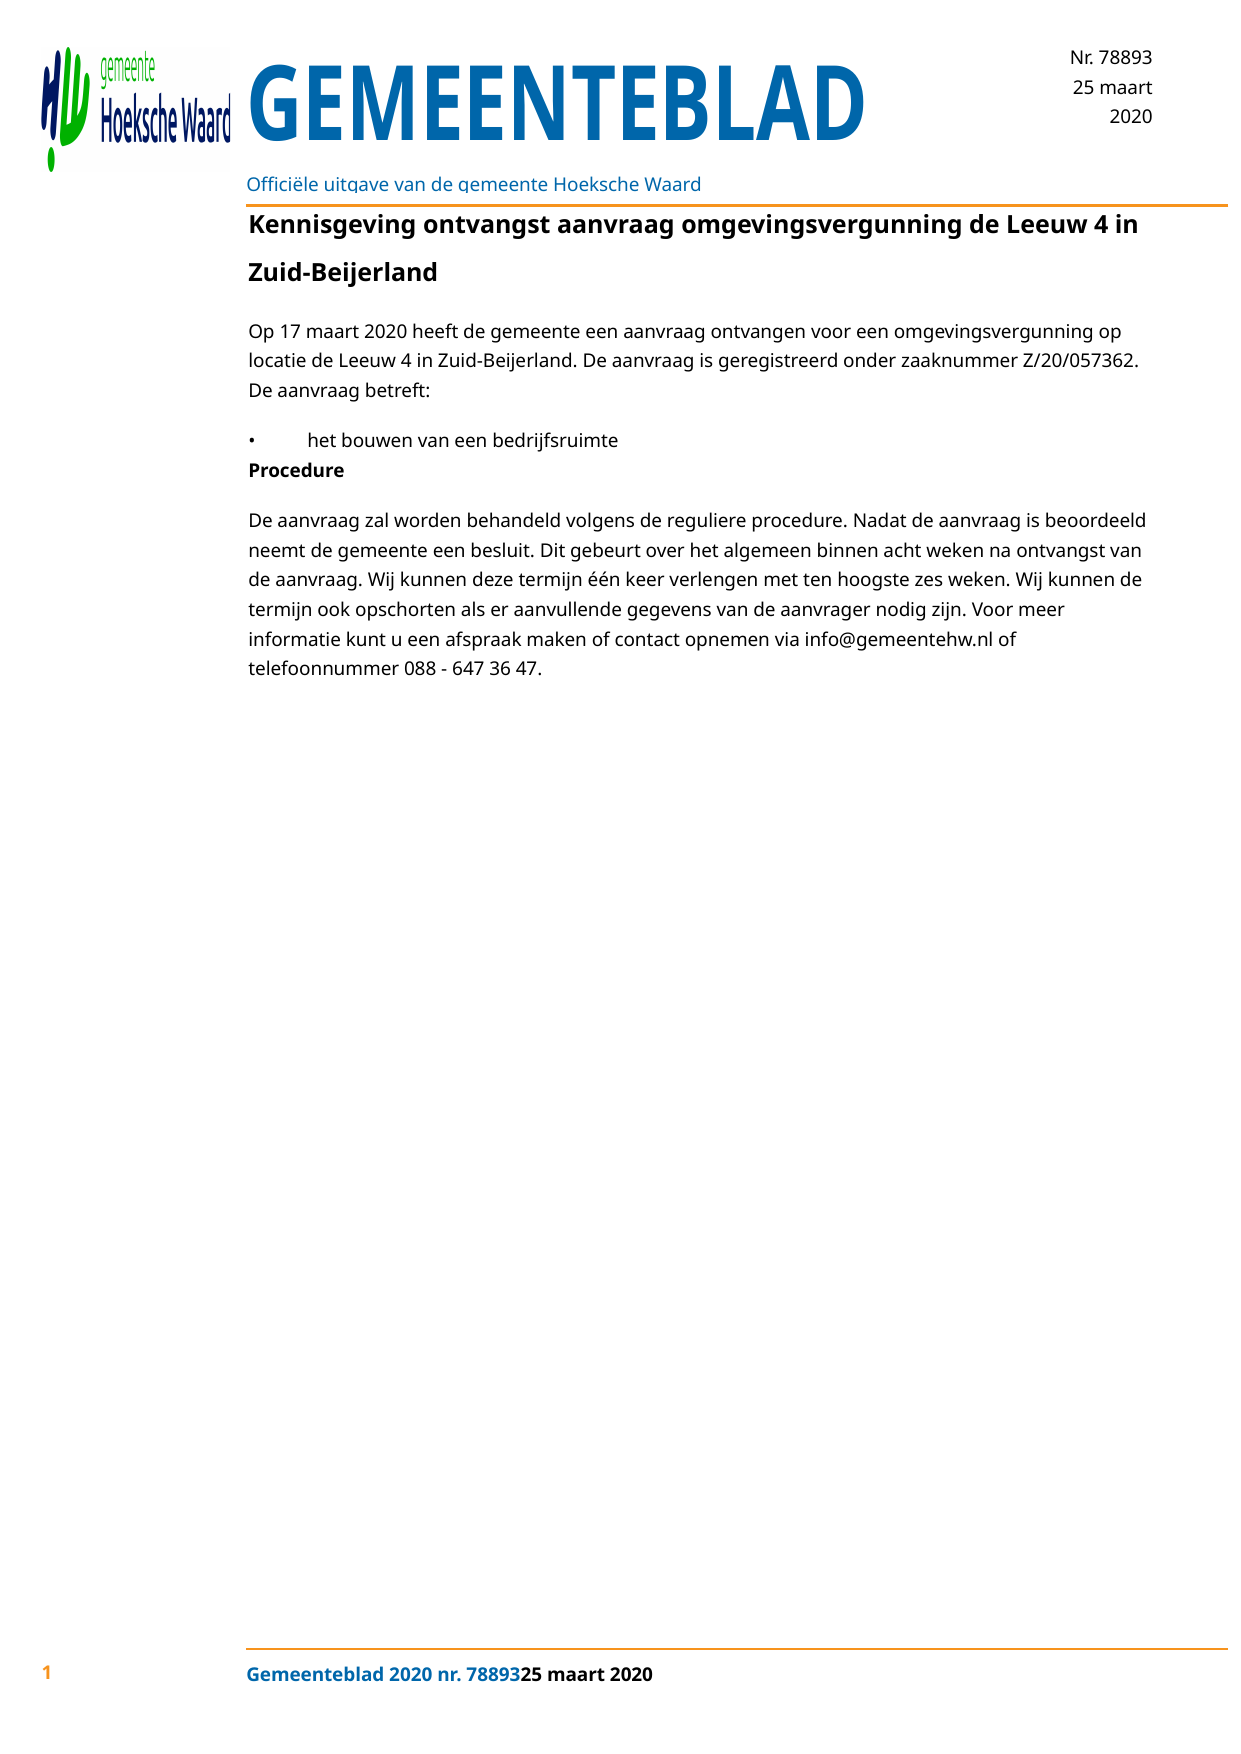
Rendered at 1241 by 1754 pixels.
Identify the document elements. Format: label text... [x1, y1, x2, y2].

list het bouwen van een bedrijfsruimte [248, 427, 1152, 453]
text Procedure [248, 457, 1152, 483]
text De aanvraag zal worden behandeld volgens de reguliere procedure. Nadat de aanvraag is beoordeeld neemt de gemeente een besluit. Dit gebeurt over het algemeen binnen acht weken na ontvangst van de aanvraag. Wij kunnen deze termijn één keer verlengen met ten hoogste zes weken. Wij kunnen de termijn ook opschorten als er aanvullende gegevens van de aanvrager nodig zijn. Voor meer informatie kunt u een afspraak maken of contact opnemen via info@gemeentehw.nl of telefoonnummer 088 - 647 36 47. [248, 507, 1152, 681]
text Op 17 maart 2020 heeft de gemeente een aanvraag ontvangen voor een omgevingsvergunning op locatie de Leeuw 4 in Zuid-Beijerland. De aanvraag is geregistreerd onder zaaknummer Z/20/057362. De aanvraag betreft: [248, 318, 1152, 403]
picture [41, 47, 231, 172]
text Kennisgeving ontvangst aanvraag omgevingsvergunning de Leeuw 4 in Zuid-Beijerland [248, 207, 1152, 288]
